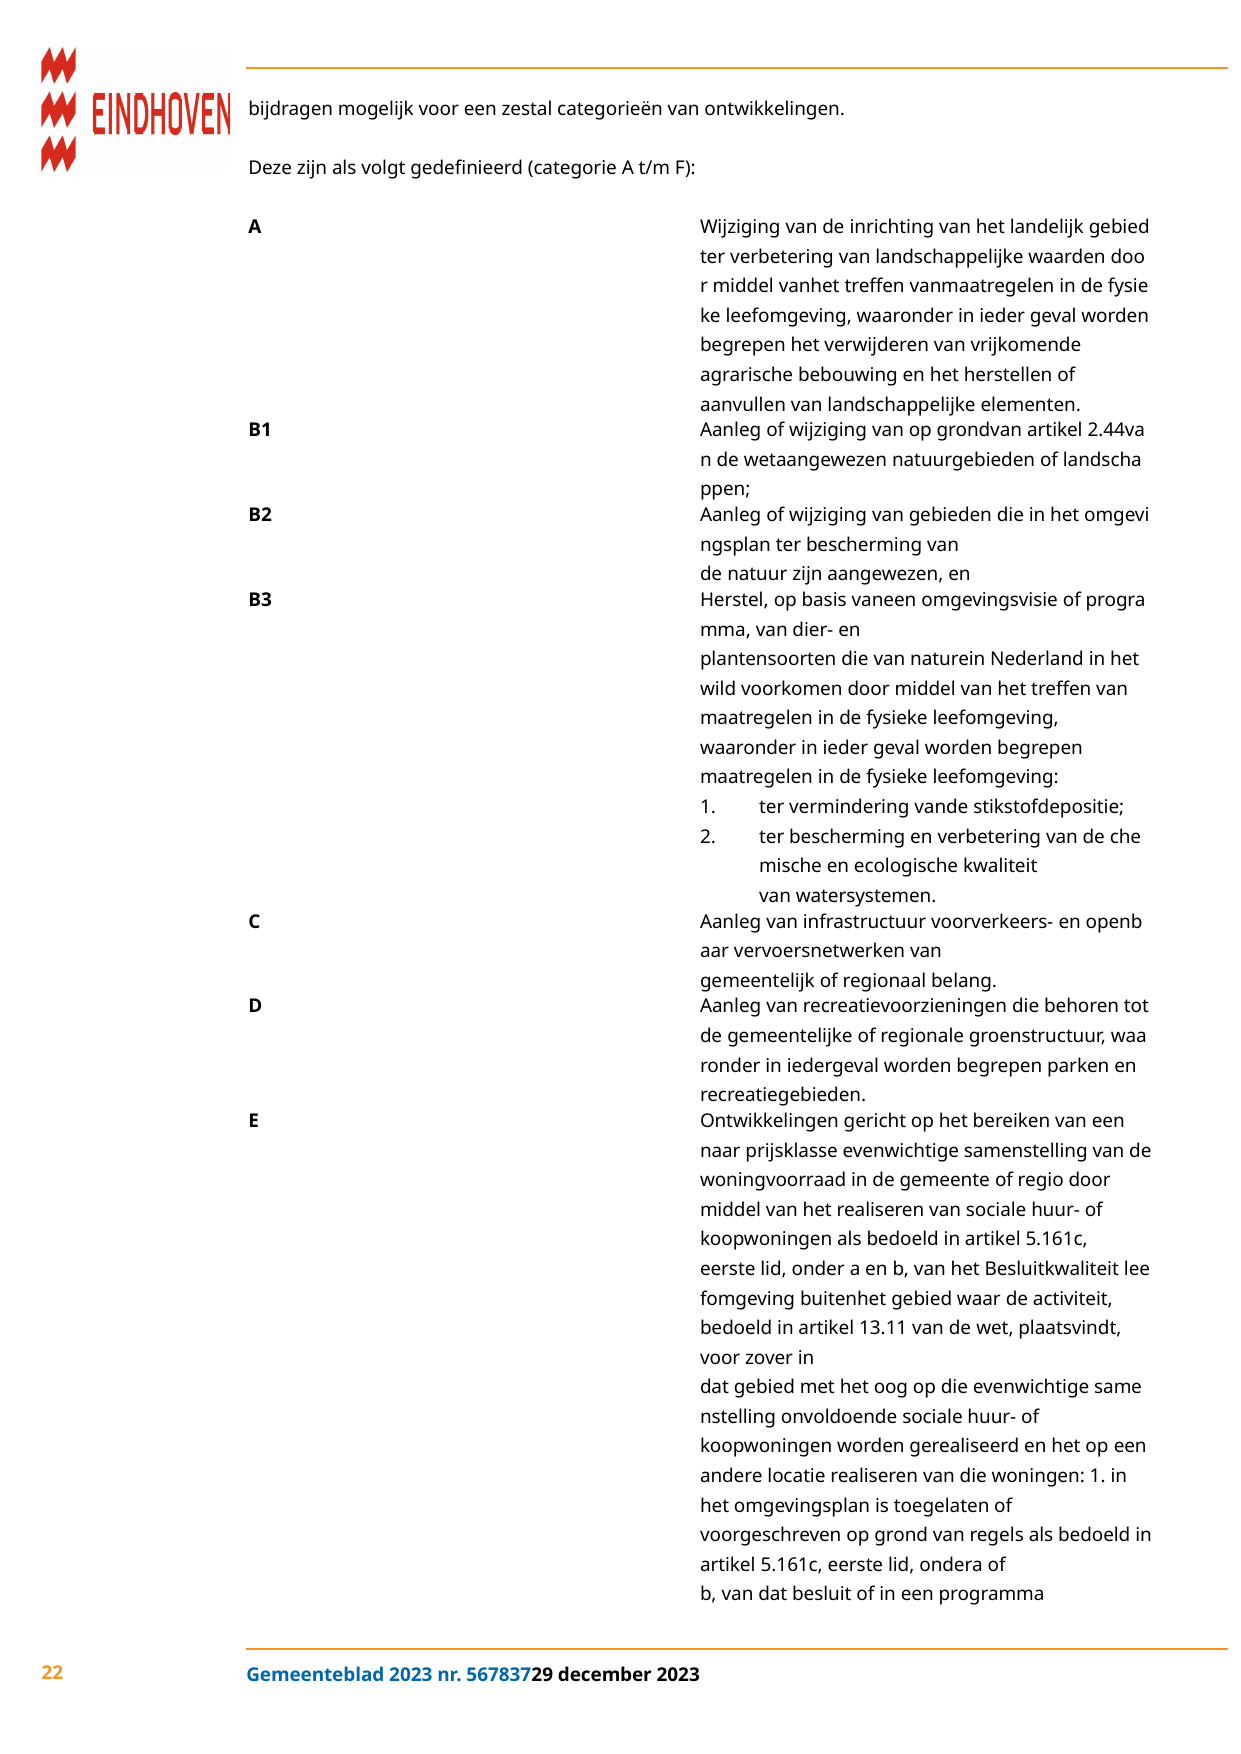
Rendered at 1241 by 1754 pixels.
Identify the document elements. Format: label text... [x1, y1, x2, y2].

table_cell Ontwikkelingen gericht op het bereiken van een naar prijsklasse evenwichtige samenstelling van de woningvoorraad in de gemeente of regio door middel van het realiseren van sociale huur- of koopwoningen als bedoeld in artikel 5.161c, eerste lid, onder a en b, van het Besluitkwaliteit leefomgeving buitenhet gebied waar de activiteit, bedoeld in artikel 13.11 van de wet, plaatsvindt, voor zover in dat gebied met het oog op die evenwichtige samenstelling onvoldoende sociale huur- of koopwoningen worden gerealiseerd en het op een andere locatie realiseren van die woningen: 1. in het omgevingsplan is toegelaten of voorgeschreven op grond van regels als bedoeld in artikel 5.161c, eerste lid, ondera of b, van dat besluit of in een programma [700, 1107, 1152, 1606]
text bijdragen mogelijk voor een zestal categorieën van ontwikkelingen. [248, 95, 1152, 121]
table_cell Herstel, op basis vaneen omgevingsvisie of programma, van dier- en plantensoorten die van naturein Nederland in het wild voorkomen door middel van het treffen van maatregelen in de fysieke leefomgeving, waaronder in ieder geval worden begrepen maatregelen in de fysieke leefomgeving: ter vermindering vande stikstofdepositie; ter bescherming en verbetering van de chemische en ecologische kwaliteit van watersystemen. [700, 586, 1152, 908]
table_cell B2 [248, 501, 700, 586]
table_cell C [248, 908, 700, 993]
table_cell Aanleg of wijziging van op grondvan artikel 2.44van de wetaangewezen natuurgebieden of landschappen; [700, 416, 1152, 501]
table_header A [248, 213, 700, 416]
table_cell B1 [248, 416, 700, 501]
table_cell B3 [248, 586, 700, 908]
text Deze zijn als volgt gedefinieerd (categorie A t/m F): [248, 154, 1152, 180]
table_cell E [248, 1107, 700, 1606]
table_cell Aanleg van infrastructuur voorverkeers- en openbaar vervoersnetwerken van gemeentelijk of regionaal belang. [700, 908, 1152, 993]
table_cell D [248, 993, 700, 1107]
table_cell Aanleg of wijziging van gebieden die in het omgevingsplan ter bescherming van de natuur zijn aangewezen, en [700, 501, 1152, 586]
picture [41, 47, 231, 172]
table_header Wijziging van de inrichting van het landelijk gebied ter verbetering van landschappelijke waarden door middel vanhet treffen vanmaatregelen in de fysieke leefomgeving, waaronder in ieder geval worden begrepen het verwijderen van vrijkomende agrarische bebouwing en het herstellen of aanvullen van landschappelijke elementen. [700, 213, 1152, 416]
table_cell Aanleg van recreatievoorzieningen die behoren tot de gemeentelijke of regionale groenstructuur, waaronder in iedergeval worden begrepen parken en recreatiegebieden. [700, 993, 1152, 1107]
